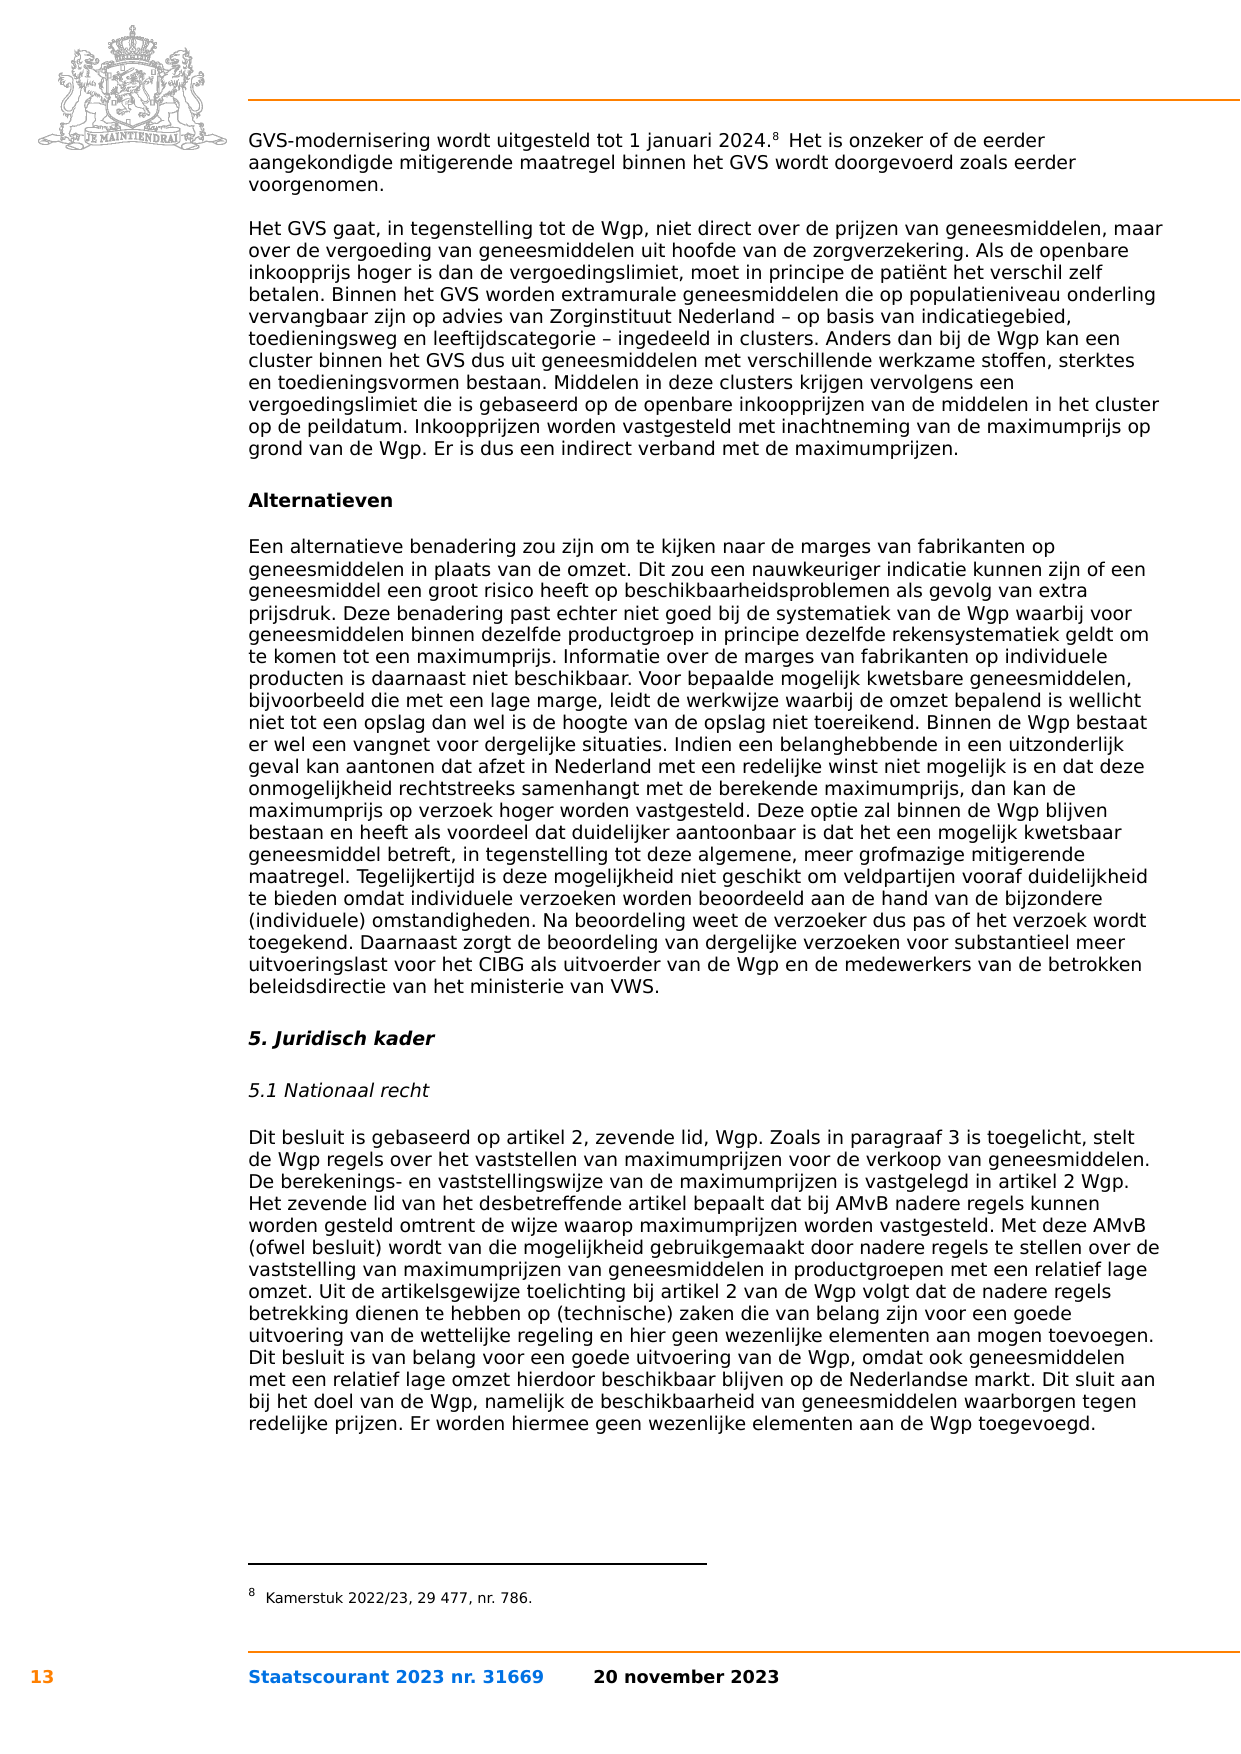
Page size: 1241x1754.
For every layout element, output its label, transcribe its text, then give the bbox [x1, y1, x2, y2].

subtitle Alternatieven [248, 489, 1163, 511]
text Dit besluit is gebaseerd op artikel 2, zevende lid, Wgp. Zoals in paragraaf 3 is toegelicht, stelt de Wgp regels over het vaststellen van maximumprijzen voor de verkoop van geneesmiddelen. De berekenings- en vaststellingswijze van de maximumprijzen is vastgelegd in artikel 2 Wgp. Het zevende lid van het desbetreffende artikel bepaalt dat bij AMvB nadere regels kunnen worden gesteld omtrent de wijze waarop maximumprijzen worden vastgesteld. Met deze AMvB (ofwel besluit) wordt van die mogelijkheid gebruikgemaakt door nadere regels te stellen over de vaststelling van maximumprijzen van geneesmiddelen in productgroepen met een relatief lage omzet. Uit de artikelsgewijze toelichting bij artikel 2 van de Wgp volgt dat de nadere regels betrekking dienen te hebben op (technische) zaken die van belang zijn voor een goede uitvoering van de wettelijke regeling en hier geen wezenlijke elementen aan mogen toevoegen. Dit besluit is van belang voor een goede uitvoering van de Wgp, omdat ook geneesmiddelen met een relatief lage omzet hierdoor beschikbaar blijven op de Nederlandse markt. Dit sluit aan bij het doel van de Wgp, namelijk de beschikbaarheid van geneesmiddelen waarborgen tegen redelijke prijzen. Er worden hiermee geen wezenlijke elementen aan de Wgp toegevoegd. [248, 1127, 1163, 1435]
text Een alternatieve benadering zou zijn om te kijken naar de marges van fabrikanten op geneesmiddelen in plaats van de omzet. Dit zou een nauwkeuriger indicatie kunnen zijn of een geneesmiddel een groot risico heeft op beschikbaarheidsproblemen als gevolg van extra prijsdruk. Deze benadering past echter niet goed bij de systematiek van de Wgp waarbij voor geneesmiddelen binnen dezelfde productgroep in principe dezelfde rekensystematiek geldt om te komen tot een maximumprijs. Informatie over de marges van fabrikanten op individuele producten is daarnaast niet beschikbaar. Voor bepaalde mogelijk kwetsbare geneesmiddelen, bijvoorbeeld die met een lage marge, leidt de werkwijze waarbij de omzet bepalend is wellicht niet tot een opslag dan wel is de hoogte van de opslag niet toereikend. Binnen de Wgp bestaat er wel een vangnet voor dergelijke situaties. Indien een belanghebbende in een uitzonderlijk geval kan aantonen dat afzet in Nederland met een redelijke winst niet mogelijk is en dat deze onmogelijkheid rechtstreeks samenhangt met de berekende maximumprijs, dan kan de maximumprijs op verzoek hoger worden vastgesteld. Deze optie zal binnen de Wgp blijven bestaan en heeft als voordeel dat duidelijker aantoonbaar is dat het een mogelijk kwetsbaar geneesmiddel betreft, in tegenstelling tot deze algemene, meer grofmazige mitigerende maatregel. Tegelijkertijd is deze mogelijkheid niet geschikt om veldpartijen vooraf duidelijkheid te bieden omdat individuele verzoeken worden beoordeeld aan de hand van de bijzondere (individuele) omstandigheden. Na beoordeling weet de verzoeker dus pas of het verzoek wordt toegekend. Daarnaast zorgt de beoordeling van dergelijke verzoeken voor substantieel meer uitvoeringslast voor het CIBG als uitvoerder van de Wgp en de medewerkers van de betrokken beleidsdirectie van het ministerie van VWS. [248, 536, 1163, 998]
text Het GVS gaat, in tegenstelling tot de Wgp, niet direct over de prijzen van geneesmiddelen, maar over de vergoeding van geneesmiddelen uit hoofde van de zorgverzekering. Als de openbare inkoopprijs hoger is dan de vergoedingslimiet, moet in principe de patiënt het verschil zelf betalen. Binnen het GVS worden extramurale geneesmiddelen die op populatieniveau onderling vervangbaar zijn op advies van Zorginstituut Nederland – op basis van indicatiegebied, toedieningsweg en leeftijdscategorie – ingedeeld in clusters. Anders dan bij de Wgp kan een cluster binnen het GVS dus uit geneesmiddelen met verschillende werkzame stoffen, sterktes en toedieningsvormen bestaan. Middelen in deze clusters krijgen vervolgens een vergoedingslimiet die is gebaseerd op de openbare inkoopprijzen van de middelen in het cluster op de peildatum. Inkoopprijzen worden vastgesteld met inachtneming van de maximumprijs op grond van de Wgp. Er is dus een indirect verband met de maximumprijzen. [248, 218, 1163, 459]
subtitle 5. Juridisch kader [248, 1028, 1163, 1050]
subtitle 5.1 Nationaal recht [248, 1080, 1163, 1102]
picture [38, 25, 227, 150]
text GVS-modernisering wordt uitgesteld tot 1 januari 2024. Het is onzeker of de eerder aangekondigde mitigerende maatregel binnen het GVS wordt doorgevoerd zoals eerder voorgenomen. [248, 130, 1163, 196]
text Kamerstuk 2022/23, 29 477, nr. 786. [248, 1586, 1163, 1608]
